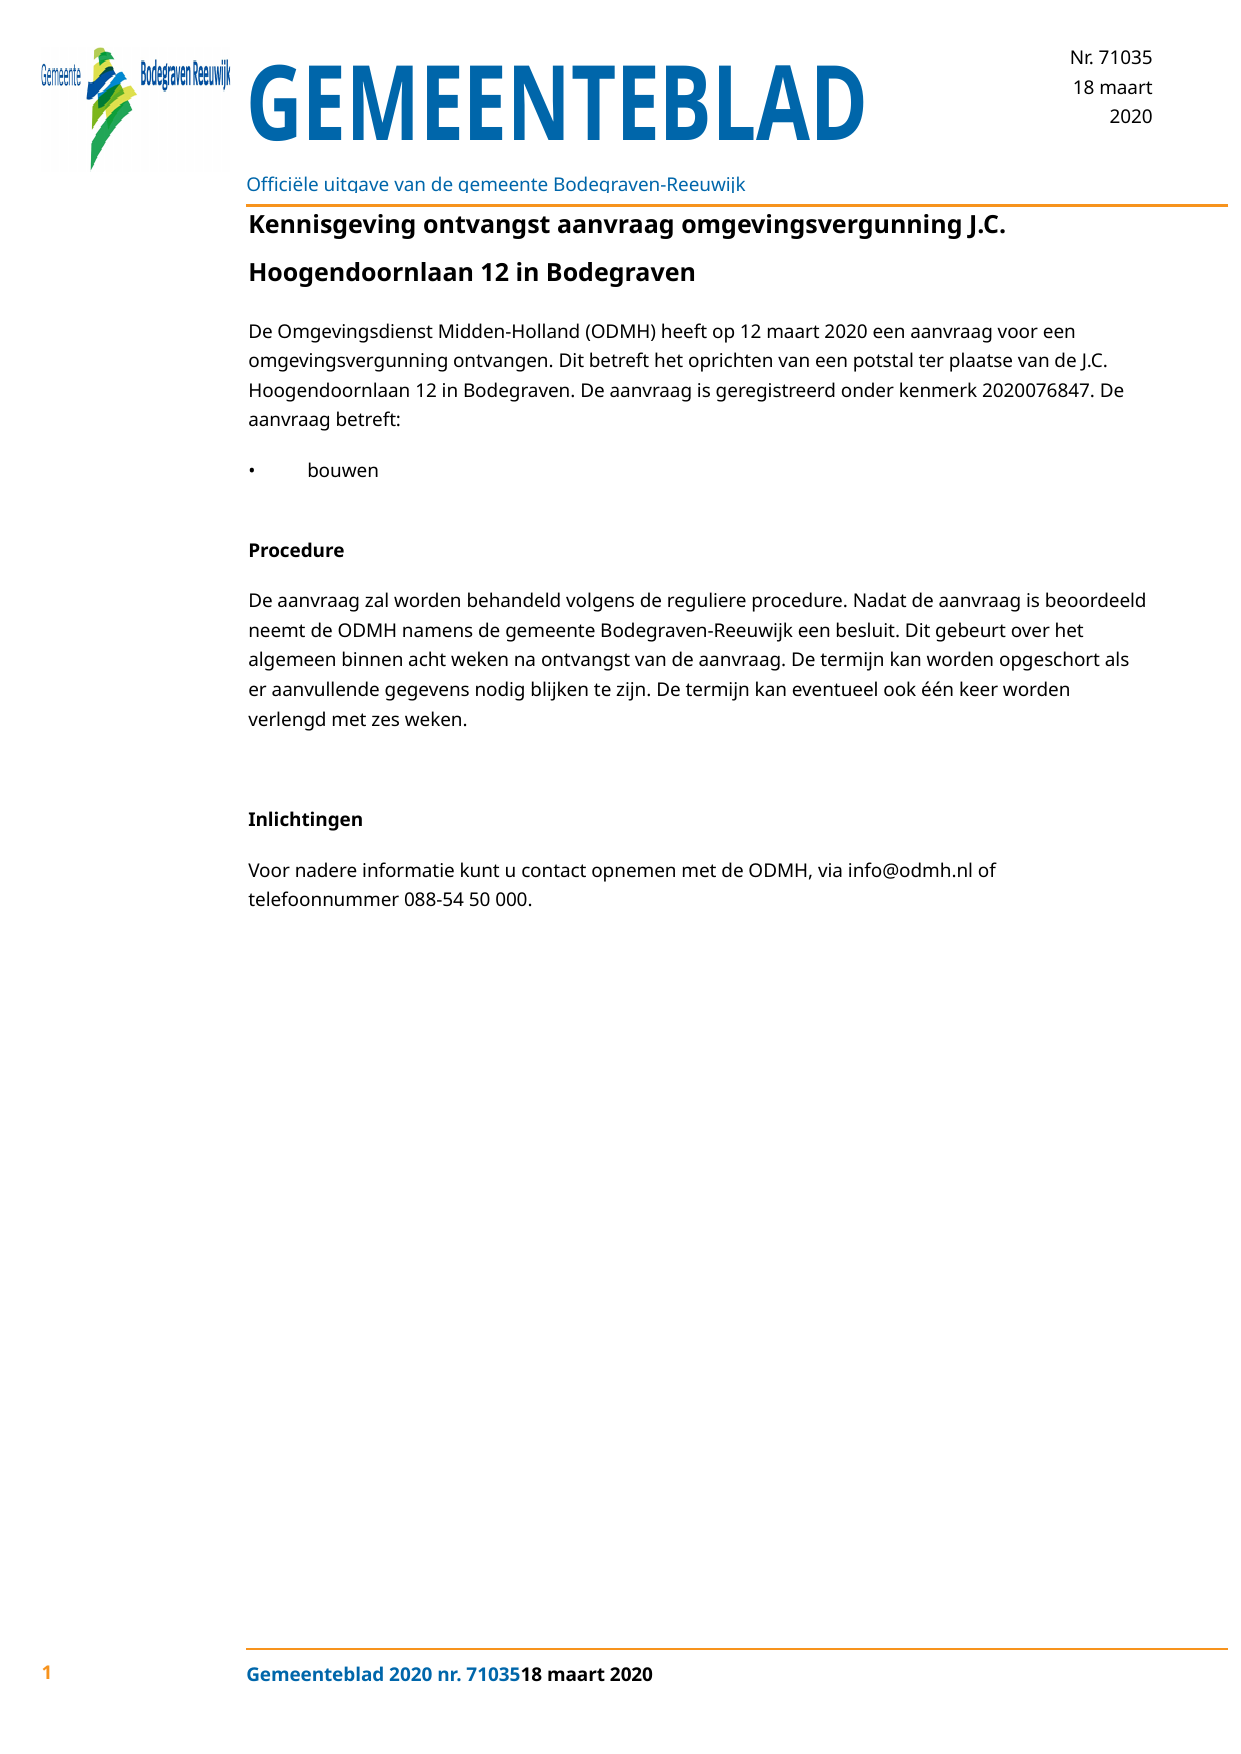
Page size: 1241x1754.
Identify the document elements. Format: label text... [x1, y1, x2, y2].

text Voor nadere informatie kunt u contact opnemen met de ODMH, via info@odmh.nl of telefoonnummer 088-54 50 000. [248, 857, 1152, 912]
text Kennisgeving ontvangst aanvraag omgevingsvergunning J.C. Hoogendoornlaan 12 in Bodegraven [248, 207, 1152, 288]
text De Omgevingsdienst Midden-Holland (ODMH) heeft op 12 maart 2020 een aanvraag voor een omgevingsvergunning ontvangen. Dit betreft het oprichten van een potstal ter plaatse van de J.C. Hoogendoornlaan 12 in Bodegraven. De aanvraag is geregistreerd onder kenmerk 2020076847. De aanvraag betreft: [248, 318, 1152, 432]
picture [41, 47, 231, 172]
list bouwen [248, 457, 1152, 483]
text De aanvraag zal worden behandeld volgens de reguliere procedure. Nadat de aanvraag is beoordeeld neemt de ODMH namens de gemeente Bodegraven-Reeuwijk een besluit. Dit gebeurt over het algemeen binnen acht weken na ontvangst van de aanvraag. De termijn kan worden opgeschort als er aanvullende gegevens nodig blijken te zijn. De termijn kan eventueel ook één keer worden verlengd met zes weken. [248, 587, 1152, 732]
text Procedure [248, 537, 1152, 563]
text Inlichtingen [248, 807, 1152, 832]
